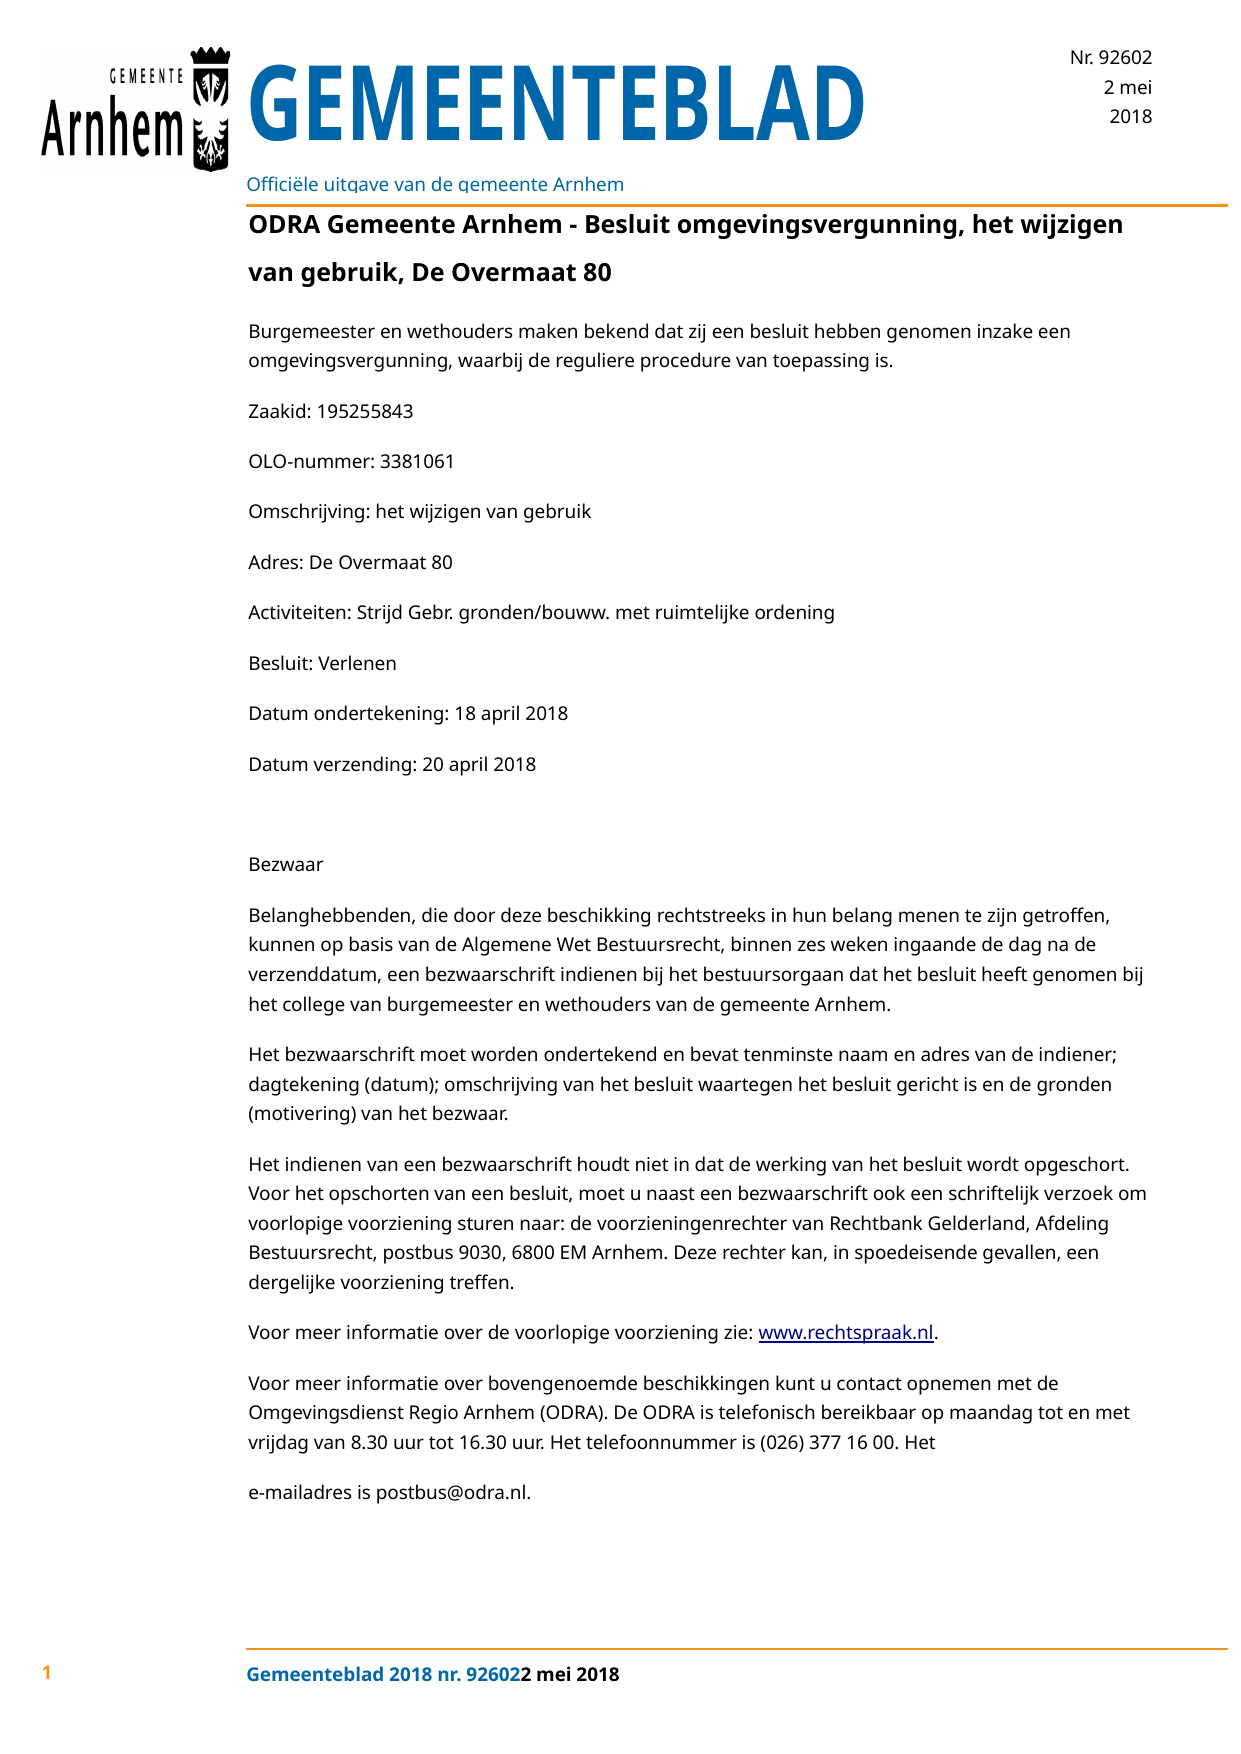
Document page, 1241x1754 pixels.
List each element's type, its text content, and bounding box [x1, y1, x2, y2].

text Datum verzending: 20 april 2018 [248, 751, 1152, 777]
text Adres: De Overmaat 80 [248, 549, 1152, 575]
text Zaakid: 195255843 [248, 398, 1152, 424]
text OLO-nummer: 3381061 [248, 448, 1152, 474]
text Omschrijving: het wijzigen van gebruik [248, 499, 1152, 524]
text ODRA Gemeente Arnhem - Besluit omgevingsvergunning, het wijzigen van gebruik, De Overmaat 80 [248, 207, 1152, 288]
text Datum ondertekening: 18 april 2018 [248, 700, 1152, 726]
text Activiteiten: Strijd Gebr. gronden/bouww. met ruimtelijke ordening [248, 599, 1152, 625]
text Het bezwaarschrift moet worden ondertekend en bevat tenminste naam en adres van de indiener; dagtekening (datum); omschrijving van het besluit waartegen het besluit gericht is en de gronden (motivering) van het bezwaar. [248, 1041, 1152, 1126]
text Belanghebbenden, die door deze beschikking rechtstreeks in hun belang menen te zijn getroffen, kunnen op basis van de Algemene Wet Bestuursrecht, binnen zes weken ingaande de dag na de verzenddatum, een bezwaarschrift indienen bij het bestuursorgaan dat het besluit heeft genomen bij het college van burgemeester en wethouders van de gemeente Arnhem. [248, 902, 1152, 1017]
text e-mailadres is postbus@odra.nl. [248, 1479, 1152, 1505]
text Voor meer informatie over bovengenoemde beschikkingen kunt u contact opnemen met de Omgevingsdienst Regio Arnhem (ODRA). De ODRA is telefonisch bereikbaar op maandag tot en met vrijdag van 8.30 uur tot 16.30 uur. Het telefoonnummer is (026) 377 16 00. Het [248, 1370, 1152, 1455]
text Bezwaar [248, 852, 1152, 877]
text Het indienen van een bezwaarschrift houdt niet in dat de werking van het besluit wordt opgeschort. Voor het opschorten van een besluit, moet u naast een bezwaarschrift ook een schriftelijk verzoek om voorlopige voorziening sturen naar: de voorzieningenrechter van Rechtbank Gelderland, Afdeling Bestuursrecht, postbus 9030, 6800 EM Arnhem. Deze rechter kan, in spoedeisende gevallen, een dergelijke voorziening treffen. [248, 1151, 1152, 1295]
text Besluit: Verlenen [248, 650, 1152, 676]
text Burgemeester en wethouders maken bekend dat zij een besluit hebben genomen inzake een omgevingsvergunning, waarbij de reguliere procedure van toepassing is. [248, 318, 1152, 373]
picture [41, 47, 231, 172]
text Voor meer informatie over de voorlopige voorziening zie: www.rechtspraak.nl. [248, 1319, 1152, 1345]
